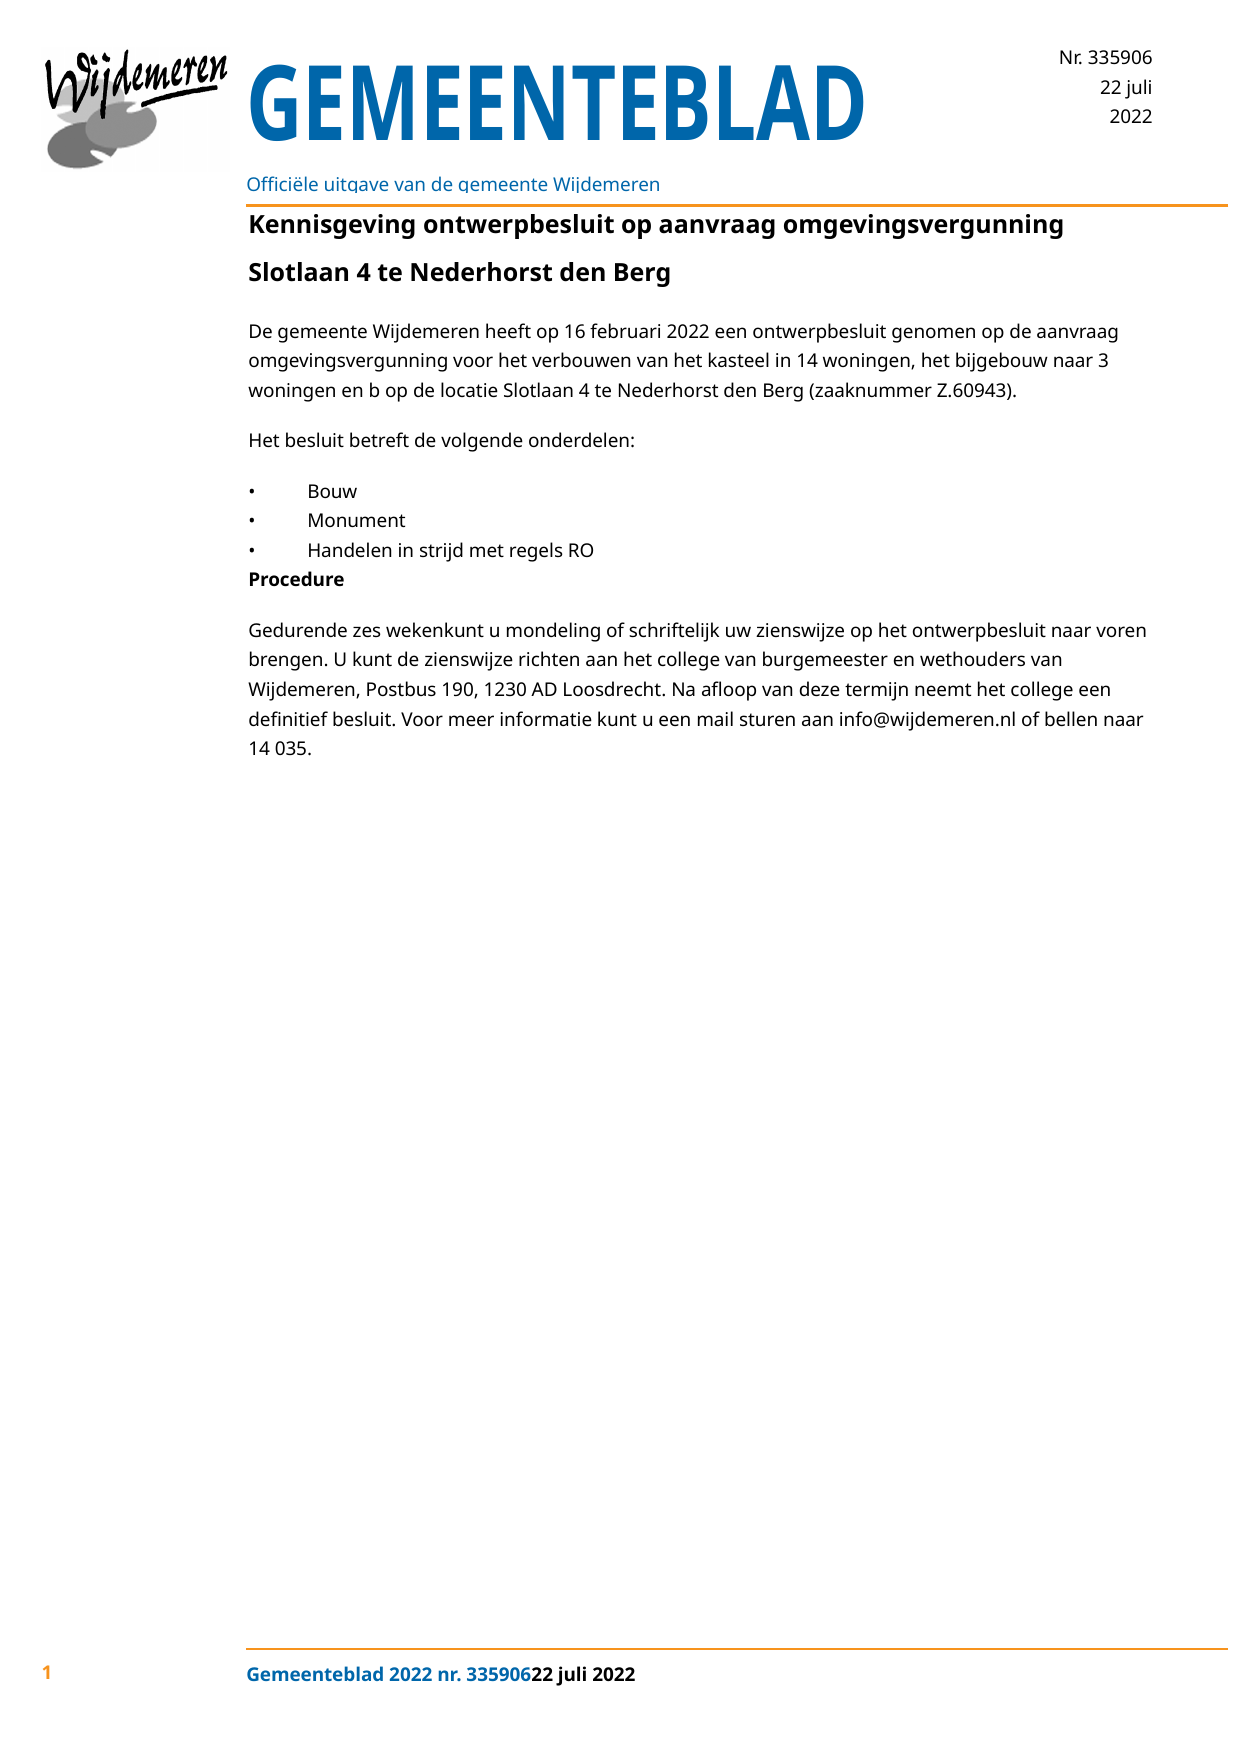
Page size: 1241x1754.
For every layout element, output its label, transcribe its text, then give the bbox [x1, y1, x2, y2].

list Bouw [248, 478, 1152, 504]
list Monument [248, 507, 1152, 533]
text De gemeente Wijdemeren heeft op 16 februari 2022 een ontwerpbesluit genomen op de aanvraag omgevingsvergunning voor het verbouwen van het kasteel in 14 woningen, het bijgebouw naar 3 woningen en b op de locatie Slotlaan 4 te Nederhorst den Berg (zaaknummer Z.60943). [248, 318, 1152, 403]
list Handelen in strijd met regels RO [248, 537, 1152, 563]
picture [41, 47, 231, 172]
text Het besluit betreft de volgende onderdelen: [248, 427, 1152, 453]
text Kennisgeving ontwerpbesluit op aanvraag omgevingsvergunning Slotlaan 4 te Nederhorst den Berg [248, 207, 1152, 288]
text Procedure [248, 567, 1152, 592]
text Gedurende zes wekenkunt u mondeling of schriftelijk uw zienswijze op het ontwerpbesluit naar voren brengen. U kunt de zienswijze richten aan het college van burgemeester en wethouders van Wijdemeren, Postbus 190, 1230 AD Loosdrecht. Na afloop van deze termijn neemt het college een definitief besluit. Voor meer informatie kunt u een mail sturen aan info@wijdemeren.nl of bellen naar 14 035. [248, 617, 1152, 761]
